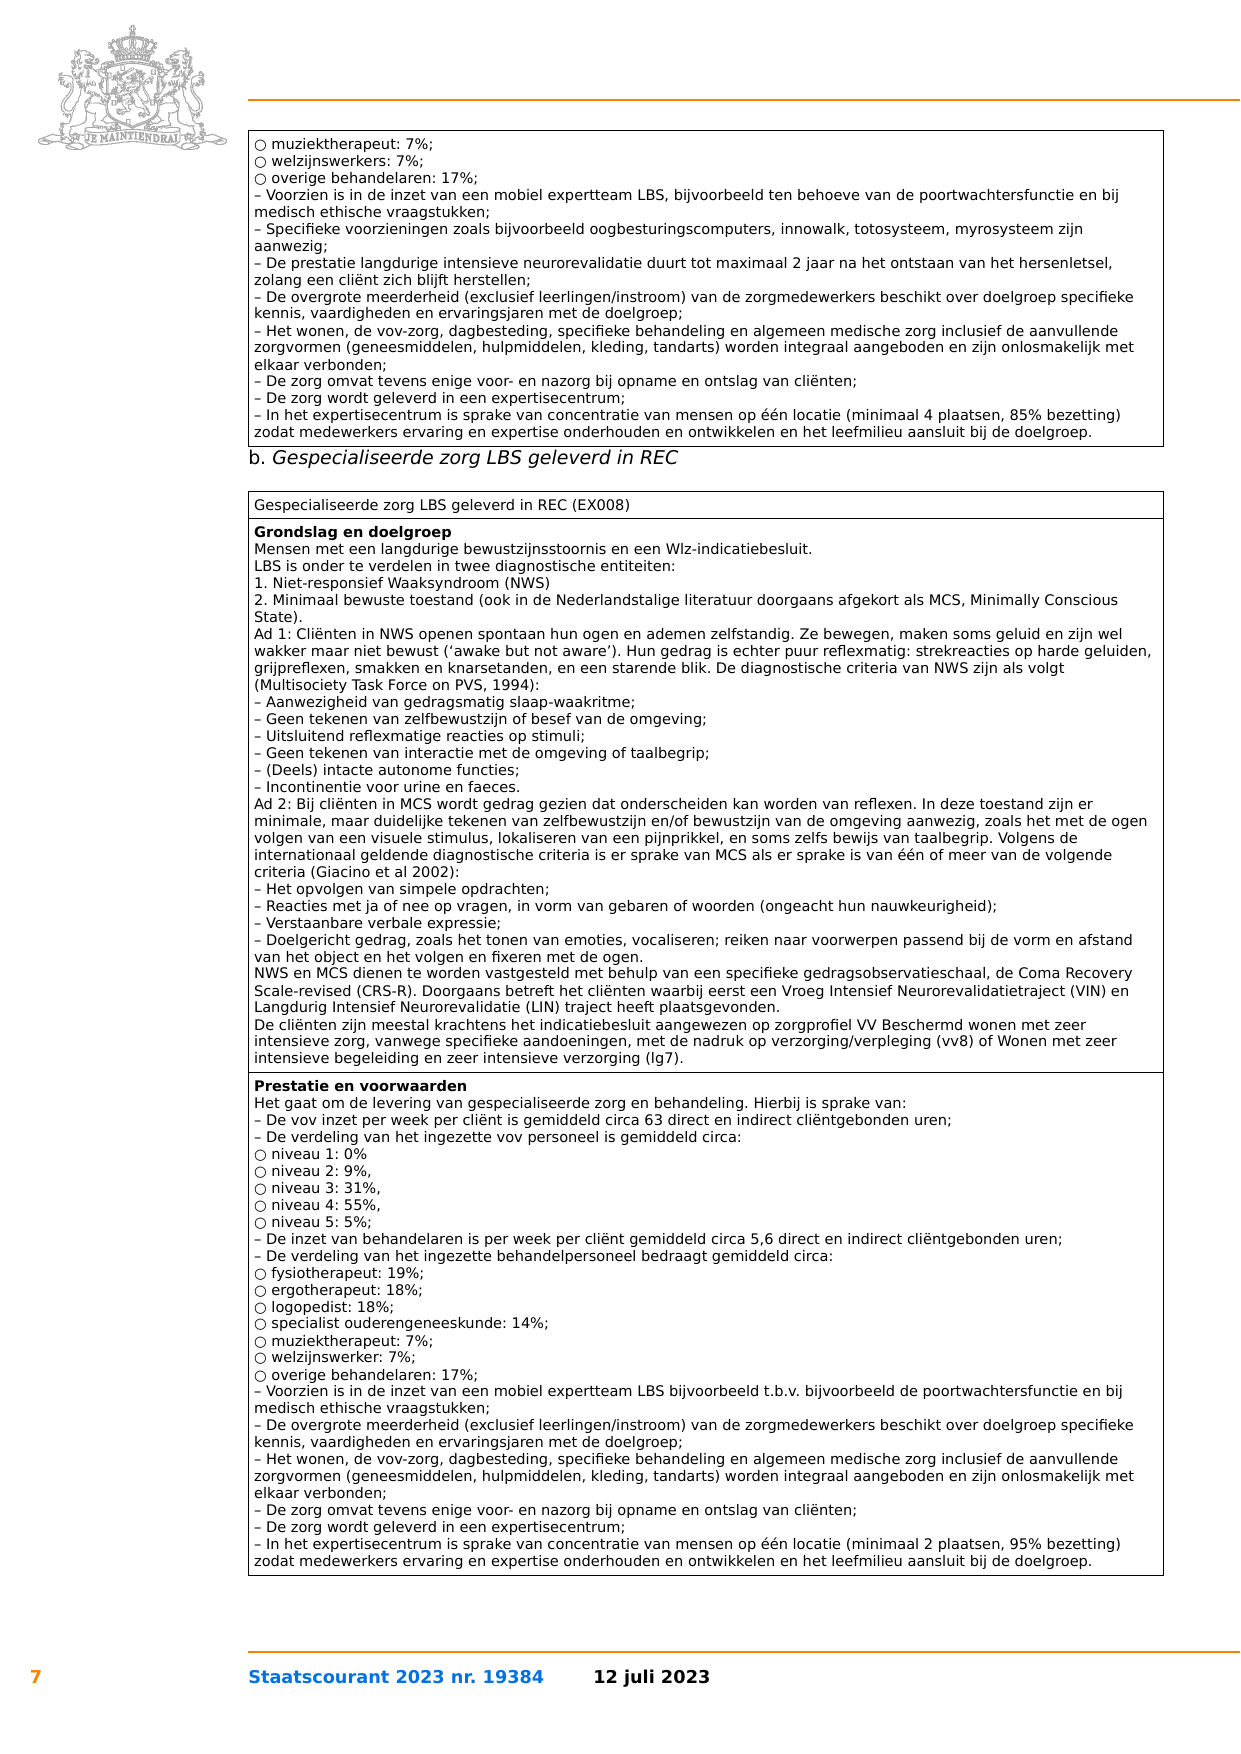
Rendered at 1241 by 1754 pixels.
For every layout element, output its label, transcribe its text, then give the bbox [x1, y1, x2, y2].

picture [38, 25, 227, 150]
table_cell Grondslag en doelgroep Mensen met een langdurige bewustzijnsstoornis en een Wlz-indicatiebesluit. LBS is onder te verdelen in twee diagnostische entiteiten: 1. Niet-responsief Waaksyndroom (NWS) 2. Minimaal bewuste toestand (ook in de Nederlandstalige literatuur doorgaans afgekort als MCS, Minimally Conscious State). Ad 1: Cliënten in NWS openen spontaan hun ogen en ademen zelfstandig. Ze bewegen, maken soms geluid en zijn wel wakker maar niet bewust (‘awake but not aware’). Hun gedrag is echter puur reflexmatig: strekreacties op harde geluiden, grijpreflexen, smakken en knarsetanden, en een starende blik. De diagnostische criteria van NWS zijn als volgt (Multisociety Task Force on PVS, 1994): – Aanwezigheid van gedragsmatig slaap-waakritme; – Geen tekenen van zelfbewustzijn of besef van de omgeving; – Uitsluitend reflexmatige reacties op stimuli; – Geen tekenen van interactie met de omgeving of taalbegrip; – (Deels) intacte autonome functies; – Incontinentie voor urine en faeces. Ad 2: Bij cliënten in MCS wordt gedrag gezien dat onderscheiden kan worden van reflexen. In deze toestand zijn er minimale, maar duidelijke tekenen van zelfbewustzijn en/of bewustzijn van de omgeving aanwezig, zoals het met de ogen volgen van een visuele stimulus, lokaliseren van een pijnprikkel, en soms zelfs bewijs van taalbegrip. Volgens de internationaal geldende diagnostische criteria is er sprake van MCS als er sprake is van één of meer van de volgende criteria (Giacino et al 2002): – Het opvolgen van simpele opdrachten; – Reacties met ja of nee op vragen, in vorm van gebaren of woorden (ongeacht hun nauwkeurigheid); – Verstaanbare verbale expressie; – Doelgericht gedrag, zoals het tonen van emoties, vocaliseren; reiken naar voorwerpen passend bij de vorm en afstand van het object en het volgen en fixeren met de ogen. NWS en MCS dienen te worden vastgesteld met behulp van een specifieke gedragsobservatieschaal, de Coma Recovery Scale-revised (CRS-R). Doorgaans betreft het cliënten waarbij eerst een Vroeg Intensief Neurorevalidatietraject (VIN) en Langdurig Intensief Neurorevalidatie (LIN) traject heeft plaatsgevonden. De cliënten zijn meestal krachtens het indicatiebesluit aangewezen op zorgprofiel VV Beschermd wonen met zeer intensieve zorg, vanwege specifieke aandoeningen, met de nadruk op verzorging/verpleging (vv8) of Wonen met zeer intensieve begeleiding en zeer intensieve verzorging (lg7). [249, 519, 1163, 1072]
table_header Gespecialiseerde zorg LBS geleverd in REC (EX008) [249, 492, 1163, 518]
text b. Gespecialiseerde zorg LBS geleverd in REC [248, 447, 1163, 469]
table_cell Prestatie en voorwaarden Het gaat om de levering van gespecialiseerde zorg en behandeling. Hierbij is sprake van: – De vov inzet per week per cliënt is gemiddeld circa 63 direct en indirect cliëntgebonden uren; – De verdeling van het ingezette vov personeel is gemiddeld circa: ○ niveau 1: 0% ○ niveau 2: 9%, ○ niveau 3: 31%, ○ niveau 4: 55%, ○ niveau 5: 5%; – De inzet van behandelaren is per week per cliënt gemiddeld circa 5,6 direct en indirect cliëntgebonden uren; – De verdeling van het ingezette behandelpersoneel bedraagt gemiddeld circa: ○ fysiotherapeut: 19%; ○ ergotherapeut: 18%; ○ logopedist: 18%; ○ specialist ouderengeneeskunde: 14%; ○ muziektherapeut: 7%; ○ welzijnswerker: 7%; ○ overige behandelaren: 17%; – Voorzien is in de inzet van een mobiel expertteam LBS bijvoorbeeld t.b.v. bijvoorbeeld de poortwachtersfunctie en bij medisch ethische vraagstukken; – De overgrote meerderheid (exclusief leerlingen/instroom) van de zorgmedewerkers beschikt over doelgroep specifieke kennis, vaardigheden en ervaringsjaren met de doelgroep; – Het wonen, de vov-zorg, dagbesteding, specifieke behandeling en algemeen medische zorg inclusief de aanvullende zorgvormen (geneesmiddelen, hulpmiddelen, kleding, tandarts) worden integraal aangeboden en zijn onlosmakelijk met elkaar verbonden; – De zorg omvat tevens enige voor- en nazorg bij opname en ontslag van cliënten; – De zorg wordt geleverd in een expertisecentrum; – In het expertisecentrum is sprake van concentratie van mensen op één locatie (minimaal 2 plaatsen, 95% bezetting) zodat medewerkers ervaring en expertise onderhouden en ontwikkelen en het leefmilieu aansluit bij de doelgroep. [249, 1073, 1163, 1575]
table_cell ○ muziektherapeut: 7%; ○ welzijnswerkers: 7%; ○ overige behandelaren: 17%; – Voorzien is in de inzet van een mobiel expertteam LBS, bijvoorbeeld ten behoeve van de poortwachtersfunctie en bij medisch ethische vraagstukken; – Specifieke voorzieningen zoals bijvoorbeeld oogbesturingscomputers, innowalk, totosysteem, myrosysteem zijn aanwezig; – De prestatie langdurige intensieve neurorevalidatie duurt tot maximaal 2 jaar na het ontstaan van het hersenletsel, zolang een cliënt zich blijft herstellen; – De overgrote meerderheid (exclusief leerlingen/instroom) van de zorgmedewerkers beschikt over doelgroep specifieke kennis, vaardigheden en ervaringsjaren met de doelgroep; – Het wonen, de vov-zorg, dagbesteding, specifieke behandeling en algemeen medische zorg inclusief de aanvullende zorgvormen (geneesmiddelen, hulpmiddelen, kleding, tandarts) worden integraal aangeboden en zijn onlosmakelijk met elkaar verbonden; – De zorg omvat tevens enige voor- en nazorg bij opname en ontslag van cliënten; – De zorg wordt geleverd in een expertisecentrum; – In het expertisecentrum is sprake van concentratie van mensen op één locatie (minimaal 4 plaatsen, 85% bezetting) zodat medewerkers ervaring en expertise onderhouden en ontwikkelen en het leefmilieu aansluit bij de doelgroep. [249, 131, 1163, 446]
